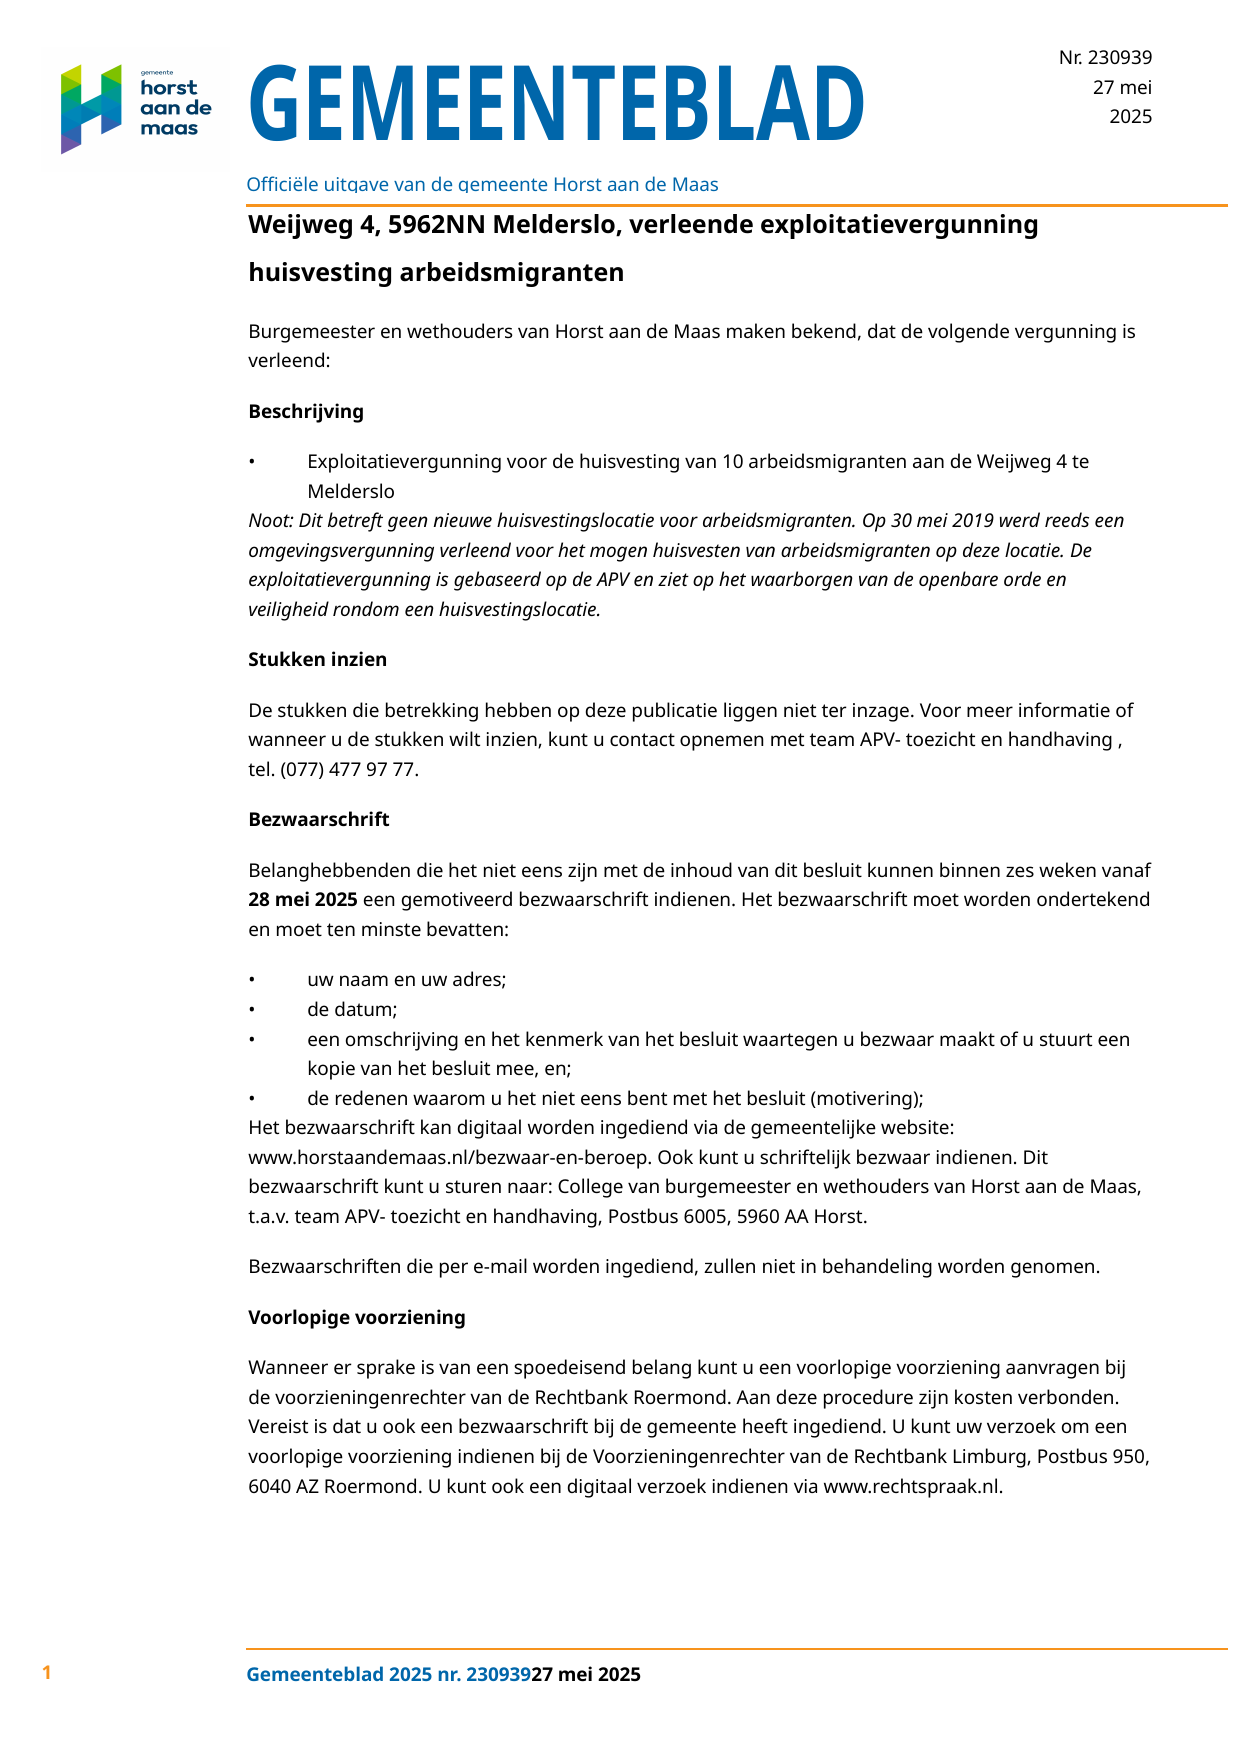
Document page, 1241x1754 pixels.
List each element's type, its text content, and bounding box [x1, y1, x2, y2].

text Weijweg 4, 5962NN Melderslo, verleende exploitatievergunning huisvesting arbeidsmigranten [248, 207, 1152, 288]
text Het bezwaarschrift kan digitaal worden ingediend via de gemeentelijke website: www.horstaandemaas.nl/bezwaar-en-beroep. Ook kunt u schriftelijk bezwaar indienen. Dit bezwaarschrift kunt u sturen naar: College van burgemeester en wethouders van Horst aan de Maas, t.a.v. team APV- toezicht en handhaving, Postbus 6005, 5960 AA Horst. [248, 1114, 1152, 1229]
text Voorlopige voorziening [248, 1304, 1152, 1330]
text Wanneer er sprake is van een spoedeisend belang kunt u een voorlopige voorziening aanvragen bij de voorzieningenrechter van de Rechtbank Roermond. Aan deze procedure zijn kosten verbonden. Vereist is dat u ook een bezwaarschrift bij de gemeente heeft ingediend. U kunt uw verzoek om een voorlopige voorziening indienen bij de Voorzieningenrechter van de Rechtbank Limburg, Postbus 950, 6040 AZ Roermond. U kunt ook een digitaal verzoek indienen via www.rechtspraak.nl. [248, 1354, 1152, 1499]
list uw naam en uw adres; [248, 967, 1152, 992]
list de datum; [248, 996, 1152, 1022]
text Burgemeester en wethouders van Horst aan de Maas maken bekend, dat de volgende vergunning is verleend: [248, 318, 1152, 373]
list Exploitatievergunning voor de huisvesting van 10 arbeidsmigranten aan de Weijweg 4 te Melderslo [248, 448, 1152, 504]
text Belanghebbenden die het niet eens zijn met de inhoud van dit besluit kunnen binnen zes weken vanaf 28 mei 2025 een gemotiveerd bezwaarschrift indienen. Het bezwaarschrift moet worden ondertekend en moet ten minste bevatten: [248, 857, 1152, 942]
text Beschrijving [248, 398, 1152, 424]
list de redenen waarom u het niet eens bent met het besluit (motivering); [248, 1085, 1152, 1111]
text Noot: Dit betreft geen nieuwe huisvestingslocatie voor arbeidsmigranten. Op 30 mei 2019 werd reeds een omgevingsvergunning verleend voor het mogen huisvesten van arbeidsmigranten op deze locatie. De exploitatievergunning is gebaseerd op de APV en ziet op het waarborgen van de openbare orde en veiligheid rondom een huisvestingslocatie. [248, 507, 1152, 622]
picture [41, 47, 231, 172]
text Bezwaarschriften die per e-mail worden ingediend, zullen niet in behandeling worden genomen. [248, 1254, 1152, 1279]
text Stukken inzien [248, 647, 1152, 672]
list een omschrijving en het kenmerk van het besluit waartegen u bezwaar maakt of u stuurt een kopie van het besluit mee, en; [248, 1026, 1152, 1081]
text Bezwaarschrift [248, 807, 1152, 832]
text De stukken die betrekking hebben op deze publicatie liggen niet ter inzage. Voor meer informatie of wanneer u de stukken wilt inzien, kunt u contact opnemen met team APV- toezicht en handhaving , tel. (077) 477 97 77. [248, 697, 1152, 782]
